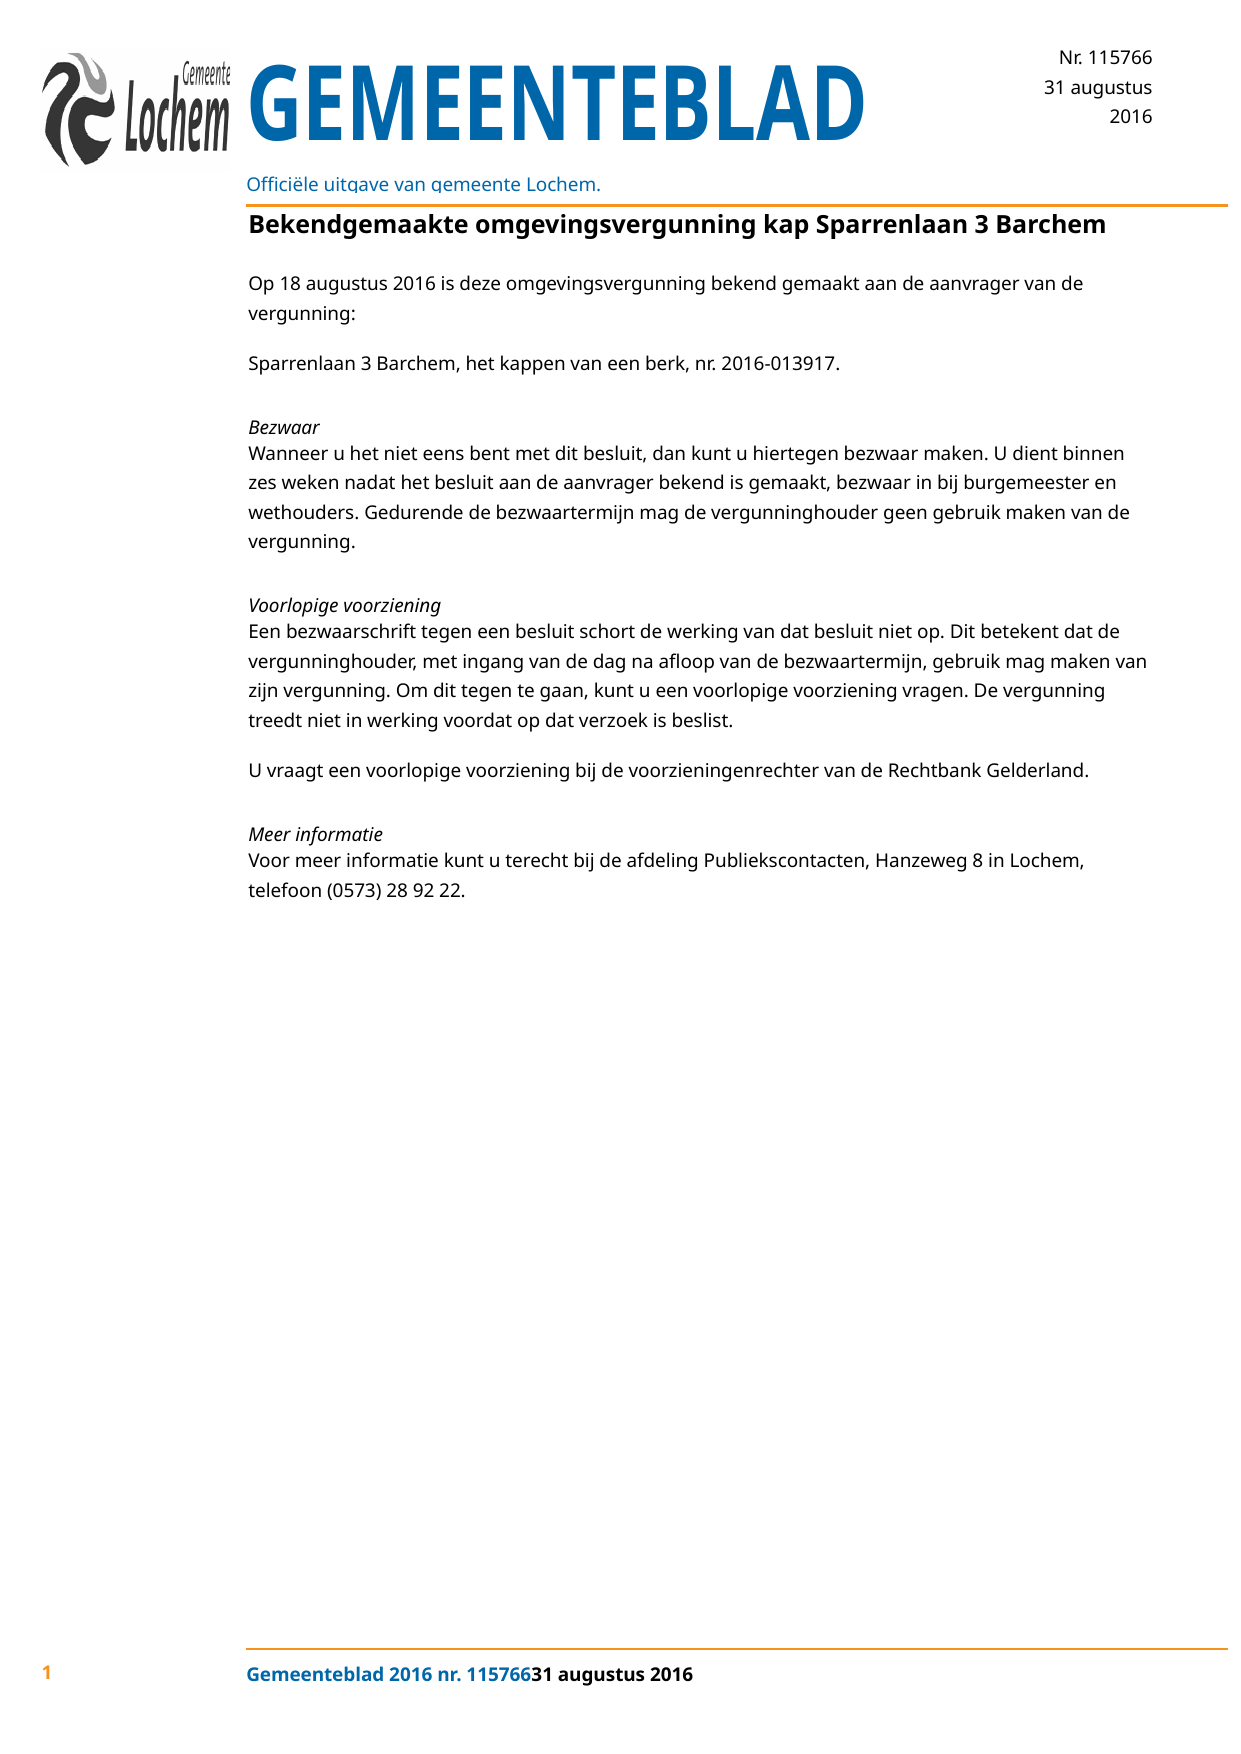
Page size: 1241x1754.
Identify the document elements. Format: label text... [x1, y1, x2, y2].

text Voorlopige voorziening [248, 593, 1152, 618]
text Bezwaar [248, 414, 1152, 440]
text Voor meer informatie kunt u terecht bij de afdeling Publiekscontacten, Hanzeweg 8 in Lochem, telefoon (0573) 28 92 22. [248, 847, 1152, 903]
text Wanneer u het niet eens bent met dit besluit, dan kunt u hiertegen bezwaar maken. U dient binnen zes weken nadat het besluit aan de aanvrager bekend is gemaakt, bezwaar in bij burgemeester en wethouders. Gedurende de bezwaartermijn mag de vergunninghouder geen gebruik maken van de vergunning. [248, 440, 1152, 554]
text Een bezwaarschrift tegen een besluit schort de werking van dat besluit niet op. Dit betekent dat de vergunninghouder, met ingang van de dag na afloop van de bezwaartermijn, gebruik mag maken van zijn vergunning. Om dit tegen te gaan, kunt u een voorlopige voorziening vragen. De vergunning treedt niet in werking voordat op dat verzoek is beslist. [248, 618, 1152, 733]
text U vraagt een voorlopige voorziening bij de voorzieningenrechter van de Rechtbank Gelderland. [248, 758, 1152, 783]
text Bekendgemaakte omgevingsvergunning kap Sparrenlaan 3 Barchem [248, 207, 1152, 241]
text Meer informatie [248, 822, 1152, 847]
picture [41, 47, 231, 172]
text Op 18 augustus 2016 is deze omgevingsvergunning bekend gemaakt aan de aanvrager van de vergunning: [248, 270, 1152, 326]
text Sparrenlaan 3 Barchem, het kappen van een berk, nr. 2016-013917. [248, 350, 1152, 376]
